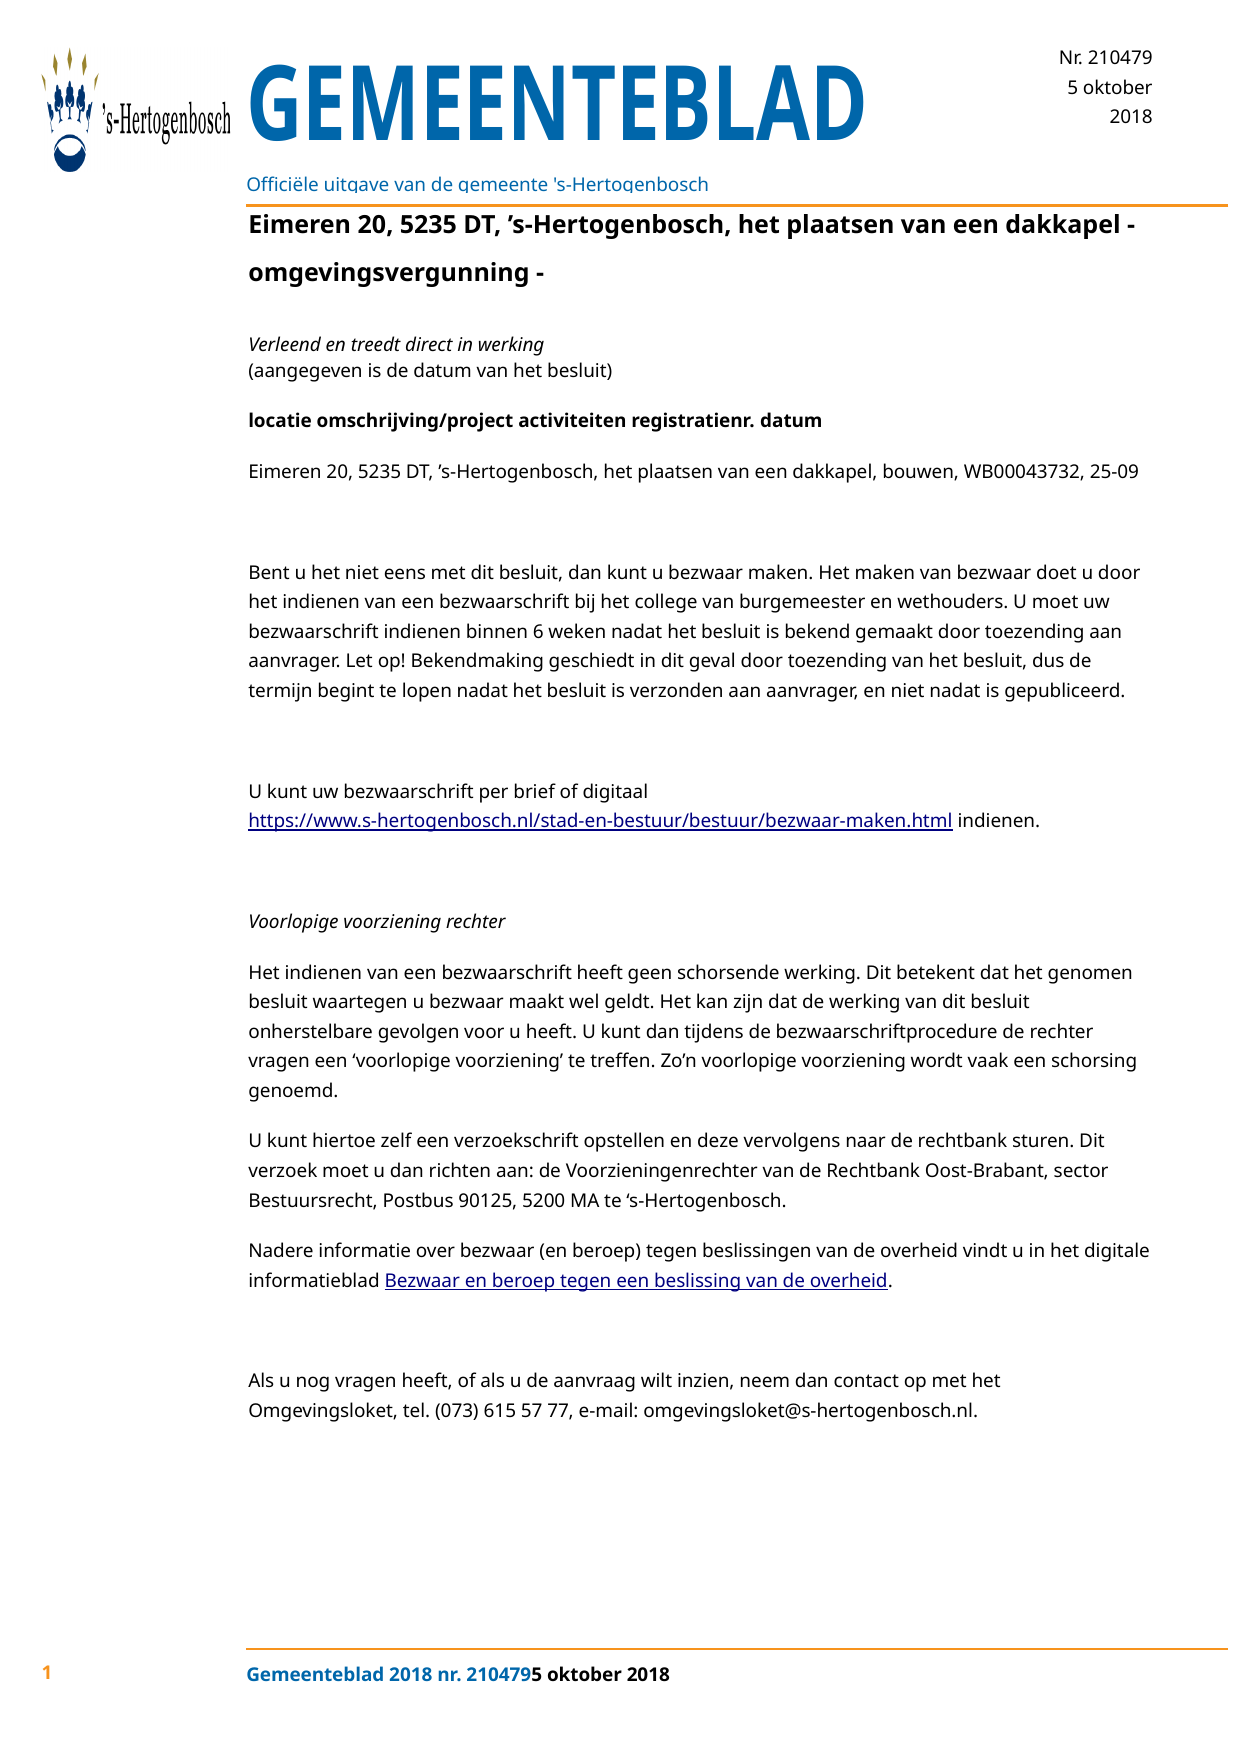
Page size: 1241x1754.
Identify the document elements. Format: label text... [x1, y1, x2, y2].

text Nadere informatie over bezwaar (en beroep) tegen beslissingen van de overheid vindt u in het digitale informatieblad Bezwaar en beroep tegen een beslissing van de overheid. [248, 1237, 1152, 1292]
text Het indienen van een bezwaarschrift heeft geen schorsende werking. Dit betekent dat het genomen besluit waartegen u bezwaar maakt wel geldt. Het kan zijn dat de werking van dit besluit onherstelbare gevolgen voor u heeft. U kunt dan tijdens de bezwaarschriftprocedure de rechter vragen een ‘voorlopige voorziening’ te treffen. Zo’n voorlopige voorziening wordt vaak een schorsing genoemd. [248, 959, 1152, 1103]
text Bent u het niet eens met dit besluit, dan kunt u bezwaar maken. Het maken van bezwaar doet u door het indienen van een bezwaarschrift bij het college van burgemeester en wethouders. U moet uw bezwaarschrift indienen binnen 6 weken nadat het besluit is bekend gemaakt door toezending aan aanvrager. Let op! Bekendmaking geschiedt in dit geval door toezending van het besluit, dus de termijn begint te lopen nadat het besluit is verzonden aan aanvrager, en niet nadat is gepubliceerd. [248, 559, 1152, 703]
text Als u nog vragen heeft, of als u de aanvraag wilt inzien, neem dan contact op met het Omgevingsloket, tel. (073) 615 57 77, e-mail: omgevingsloket@s-hertogenbosch.nl. [248, 1368, 1152, 1423]
text U kunt uw bezwaarschrift per brief of digitaal https://www.s-hertogenbosch.nl/stad-en-bestuur/bestuur/bezwaar-maken.html indienen. [248, 778, 1152, 833]
text (aangegeven is de datum van het besluit) [248, 357, 1152, 383]
text Eimeren 20, 5235 DT, ’s-Hertogenbosch, het plaatsen van een dakkapel - omgevingsvergunning - [248, 207, 1152, 288]
text U kunt hiertoe zelf een verzoekschrift opstellen en deze vervolgens naar de rechtbank sturen. Dit verzoek moet u dan richten aan: de Voorzieningenrechter van de Rechtbank Oost-Brabant, sector Bestuursrecht, Postbus 90125, 5200 MA te ‘s-Hertogenbosch. [248, 1128, 1152, 1212]
text Verleend en treedt direct in werking [248, 331, 1152, 357]
text Eimeren 20, 5235 DT, ’s-Hertogenbosch, het plaatsen van een dakkapel, bouwen, WB00043732, 25-09 [248, 458, 1152, 484]
picture [41, 47, 231, 172]
text locatie omschrijving/project activiteiten registratienr. datum [248, 408, 1152, 433]
text Voorlopige voorziening rechter [248, 908, 1152, 934]
